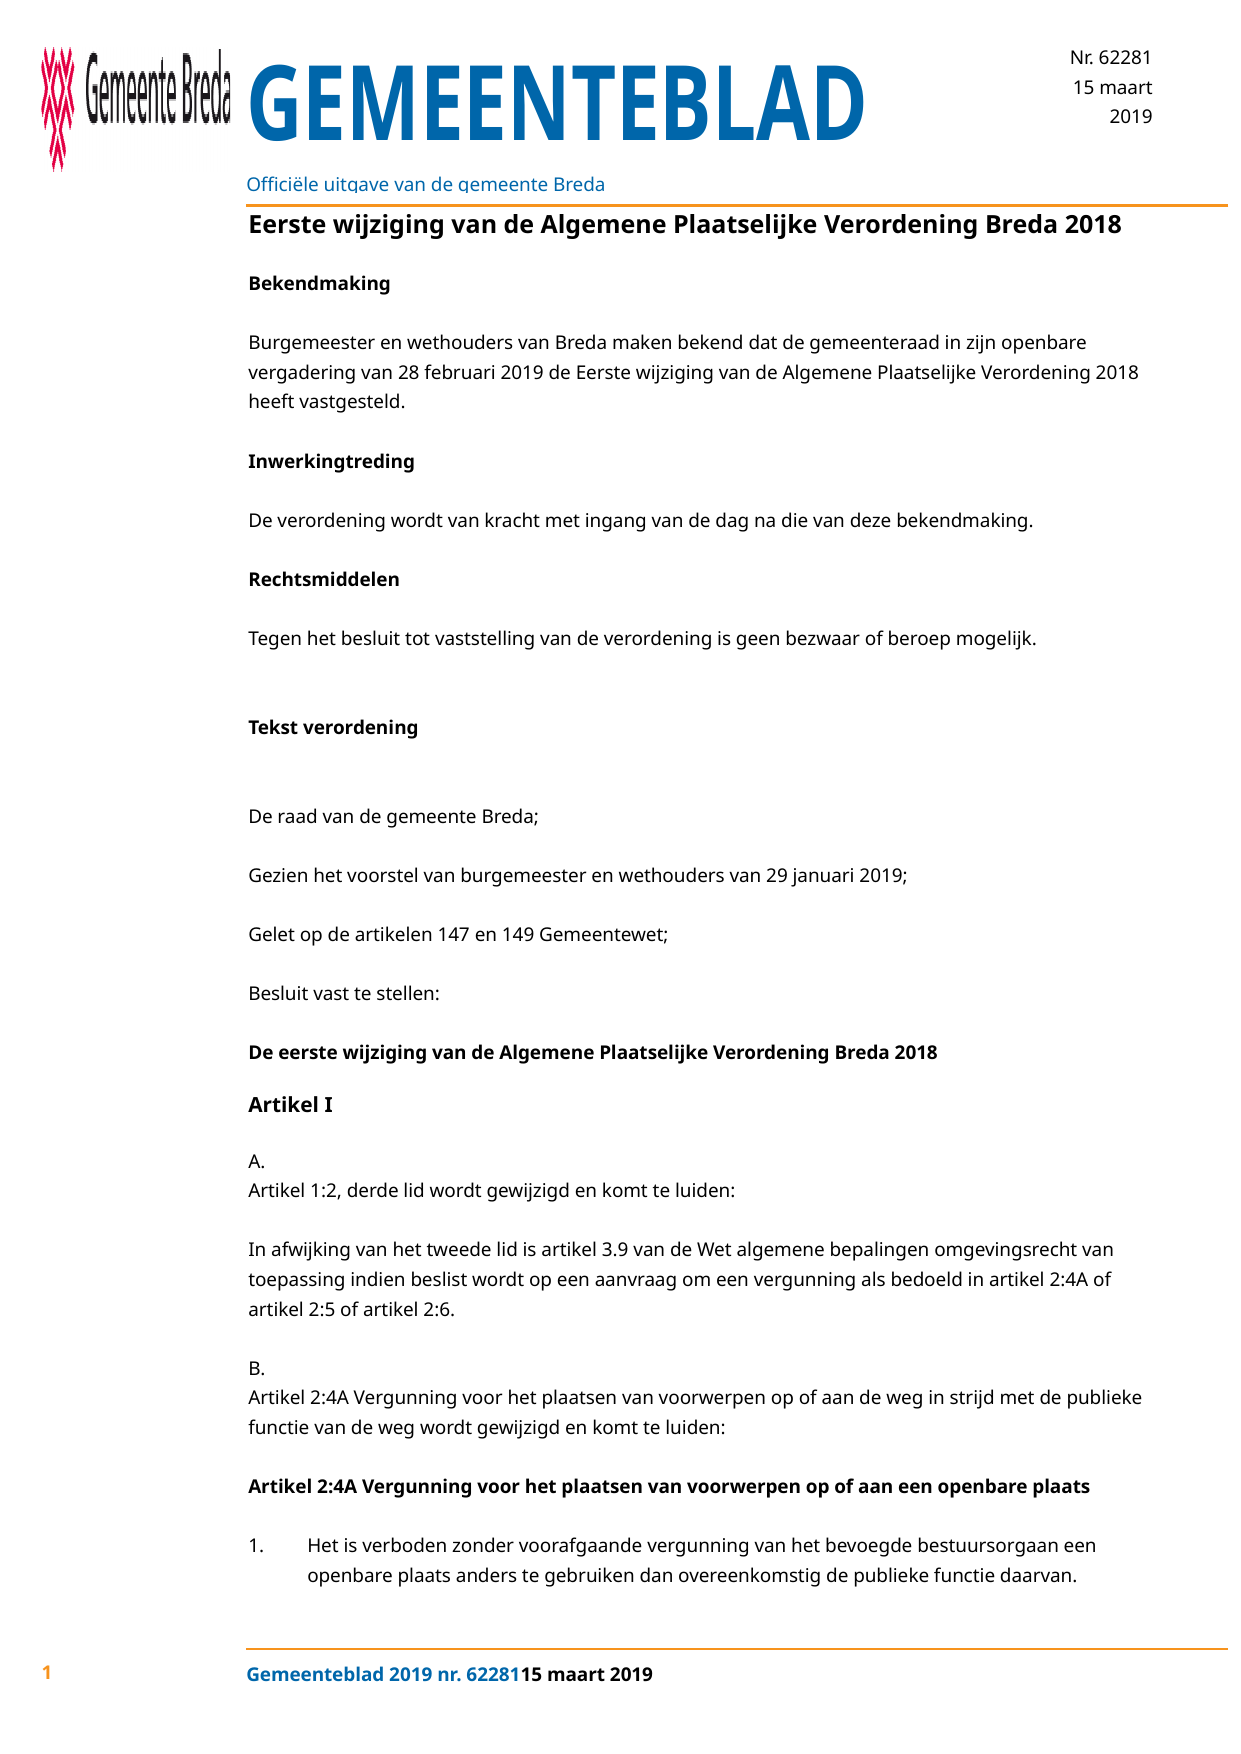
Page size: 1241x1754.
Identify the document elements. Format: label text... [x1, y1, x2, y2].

text Gelet op de artikelen 147 en 149 Gemeentewet; [248, 921, 1152, 947]
text Bekendmaking [248, 270, 1152, 296]
text Artikel 2:4A Vergunning voor het plaatsen van voorwerpen op of aan de weg in strijd met de publieke functie van de weg wordt gewijzigd en komt te luiden: [248, 1384, 1152, 1440]
text Artikel 2:4A Vergunning voor het plaatsen van voorwerpen op of aan een openbare plaats [248, 1473, 1152, 1499]
picture [41, 47, 231, 172]
text De eerste wijziging van de Algemene Plaatselijke Verordening Breda 2018 [248, 1039, 1152, 1065]
list Het is verboden zonder voorafgaande vergunning van het bevoegde bestuursorgaan een openbare plaats anders te gebruiken dan overeenkomstig de publieke functie daarvan. [248, 1532, 1152, 1588]
text Besluit vast te stellen: [248, 980, 1152, 1006]
text A. [248, 1148, 1152, 1174]
text Rechtsmiddelen [248, 566, 1152, 592]
text Inwerkingtreding [248, 448, 1152, 473]
text Eerste wijziging van de Algemene Plaatselijke Verordening Breda 2018 [248, 207, 1152, 241]
text In afwijking van het tweede lid is artikel 3.9 van de Wet algemene bepalingen omgevingsrecht van toepassing indien beslist wordt op een aanvraag om een vergunning als bedoeld in artikel 2:4A of artikel 2:5 of artikel 2:6. [248, 1237, 1152, 1322]
text De raad van de gemeente Breda; [248, 803, 1152, 828]
text B. [248, 1355, 1152, 1381]
text Artikel I [248, 1090, 1152, 1118]
text Burgemeester en wethouders van Breda maken bekend dat de gemeenteraad in zijn openbare vergadering van 28 februari 2019 de Eerste wijziging van de Algemene Plaatselijke Verordening 2018 heeft vastgesteld. [248, 329, 1152, 414]
text Tegen het besluit tot vaststelling van de verordening is geen bezwaar of beroep mogelijk. [248, 625, 1152, 651]
text De verordening wordt van kracht met ingang van de dag na die van deze bekendmaking. [248, 507, 1152, 533]
text Tekst verordening [248, 714, 1152, 740]
text Artikel 1:2, derde lid wordt gewijzigd en komt te luiden: [248, 1177, 1152, 1203]
text Gezien het voorstel van burgemeester en wethouders van 29 januari 2019; [248, 862, 1152, 888]
